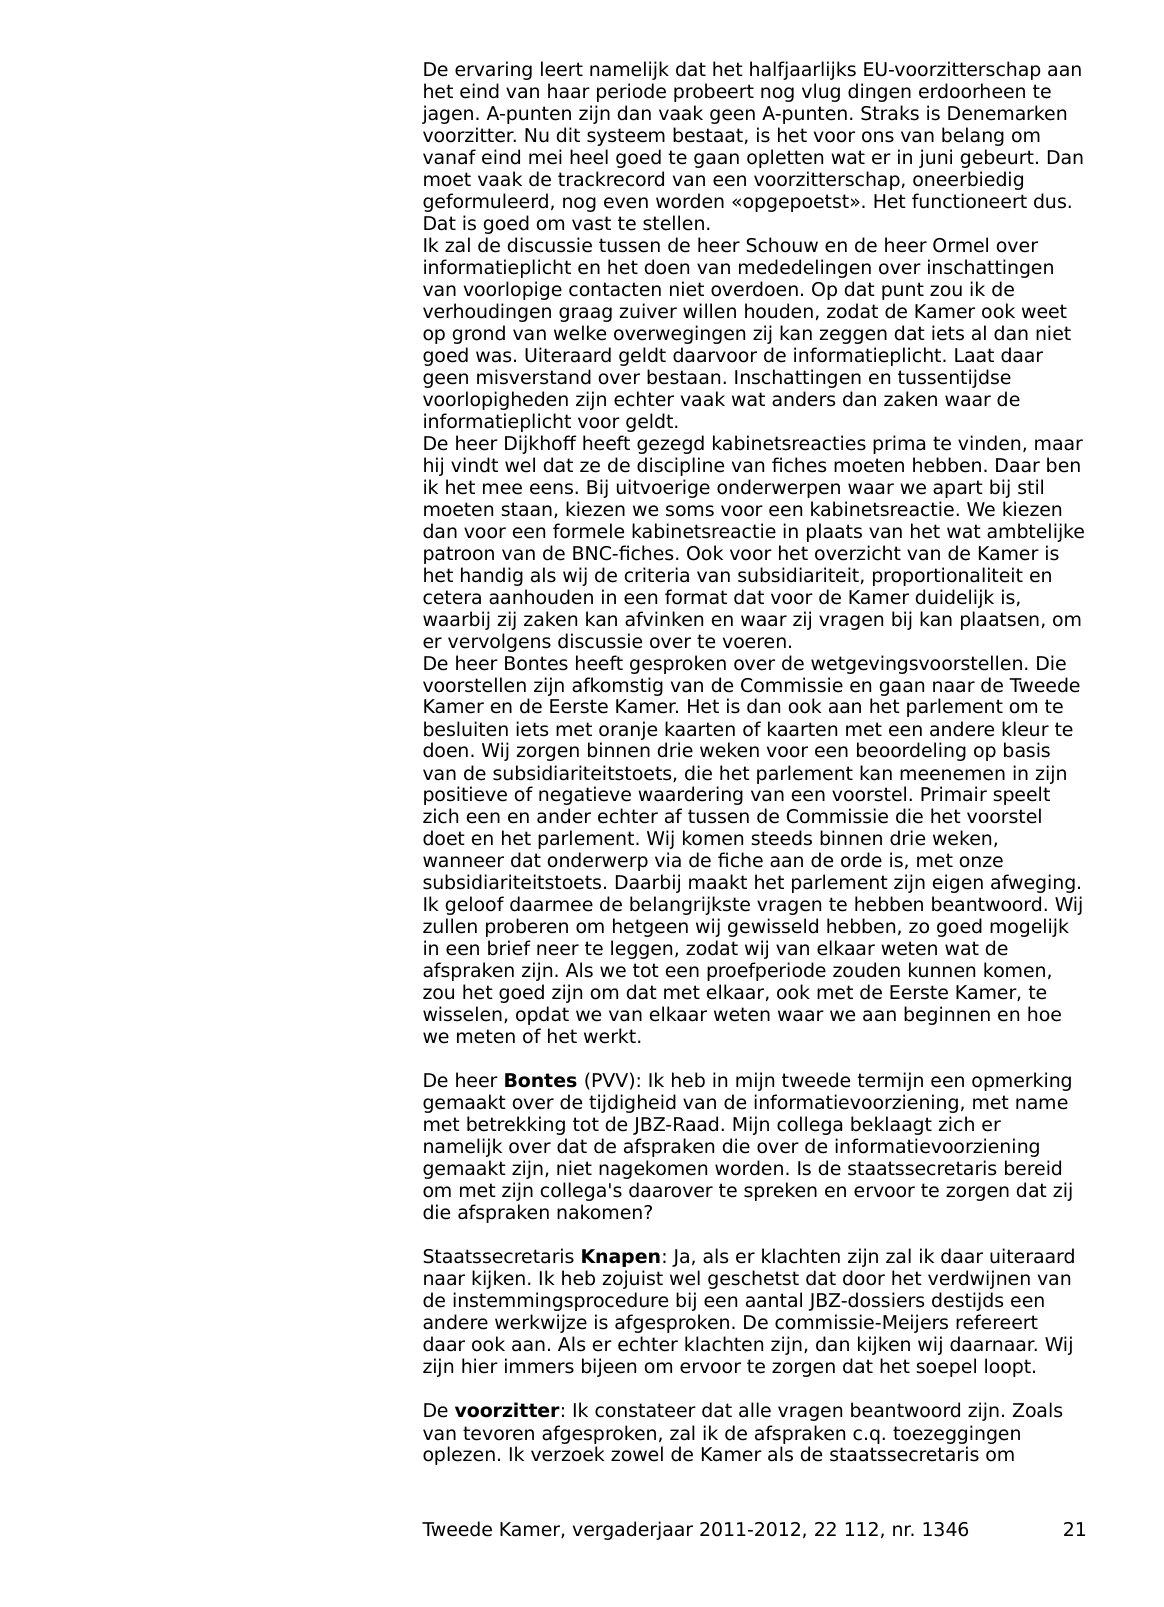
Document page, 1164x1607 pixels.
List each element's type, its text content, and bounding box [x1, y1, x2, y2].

text De heer Bontes (PVV): Ik heb in mijn tweede termijn een opmerking gemaakt over de tijdigheid van de informatievoorziening, met name met betrekking tot de JBZ-Raad. Mijn collega beklaagt zich er namelijk over dat de afspraken die over de informatievoorziening gemaakt zijn, niet nagekomen worden. Is de staatssecretaris bereid om met zijn collega's daarover te spreken en ervoor te zorgen dat zij die afspraken nakomen? [422, 1070, 1087, 1224]
text Ik zal de discussie tussen de heer Schouw en de heer Ormel over informatieplicht en het doen van mededelingen over inschattingen van voorlopige contacten niet overdoen. Op dat punt zou ik de verhoudingen graag zuiver willen houden, zodat de Kamer ook weet op grond van welke overwegingen zij kan zeggen dat iets al dan niet goed was. Uiteraard geldt daarvoor de informatieplicht. Laat daar geen misverstand over bestaan. Inschattingen en tussentijdse voorlopigheden zijn echter vaak wat anders dan zaken waar de informatieplicht voor geldt. [422, 235, 1087, 433]
text Staatssecretaris Knapen: Ja, als er klachten zijn zal ik daar uiteraard naar kijken. Ik heb zojuist wel geschetst dat door het verdwijnen van de instemmingsprocedure bij een aantal JBZ-dossiers destijds een andere werkwijze is afgesproken. De commissie-Meijers refereert daar ook aan. Als er echter klachten zijn, dan kijken wij daarnaar. Wij zijn hier immers bijeen om ervoor te zorgen dat het soepel loopt. [422, 1246, 1087, 1378]
text De heer Dijkhoff heeft gezegd kabinetsreacties prima te vinden, maar hij vindt wel dat ze de discipline van fiches moeten hebben. Daar ben ik het mee eens. Bij uitvoerige onderwerpen waar we apart bij stil moeten staan, kiezen we soms voor een kabinetsreactie. We kiezen dan voor een formele kabinetsreactie in plaats van het wat ambtelijke patroon van de BNC-fiches. Ook voor het overzicht van de Kamer is het handig als wij de criteria van subsidiariteit, proportionaliteit en cetera aanhouden in een format dat voor de Kamer duidelijk is, waarbij zij zaken kan afvinken en waar zij vragen bij kan plaatsen, om er vervolgens discussie over te voeren. [422, 433, 1087, 652]
text De heer Bontes heeft gesproken over de wetgevingsvoorstellen. Die voorstellen zijn afkomstig van de Commissie en gaan naar de Tweede Kamer en de Eerste Kamer. Het is dan ook aan het parlement om te besluiten iets met oranje kaarten of kaarten met een andere kleur te doen. Wij zorgen binnen drie weken voor een beoordeling op basis van de subsidiariteitstoets, die het parlement kan meenemen in zijn positieve of negatieve waardering van een voorstel. Primair speelt zich een en ander echter af tussen de Commissie die het voorstel doet en het parlement. Wij komen steeds binnen drie weken, wanneer dat onderwerp via de fiche aan de orde is, met onze subsidiariteitstoets. Daarbij maakt het parlement zijn eigen afweging. [422, 652, 1087, 894]
text De voorzitter: Ik constateer dat alle vragen beantwoord zijn. Zoals van tevoren afgesproken, zal ik de afspraken c.q. toezeggingen oplezen. Ik verzoek zowel de Kamer als de staatssecretaris om [422, 1400, 1087, 1466]
text Ik geloof daarmee de belangrijkste vragen te hebben beantwoord. Wij zullen proberen om hetgeen wij gewisseld hebben, zo goed mogelijk in een brief neer te leggen, zodat wij van elkaar weten wat de afspraken zijn. Als we tot een proefperiode zouden kunnen komen, zou het goed zijn om dat met elkaar, ook met de Eerste Kamer, te wisselen, opdat we van elkaar weten waar we aan beginnen en hoe we meten of het werkt. [422, 894, 1087, 1048]
text De ervaring leert namelijk dat het halfjaarlijks EU-voorzitterschap aan het eind van haar periode probeert nog vlug dingen erdoorheen te jagen. A-punten zijn dan vaak geen A-punten. Straks is Denemarken voorzitter. Nu dit systeem bestaat, is het voor ons van belang om vanaf eind mei heel goed te gaan opletten wat er in juni gebeurt. Dan moet vaak de trackrecord van een voorzitterschap, oneerbiedig geformuleerd, nog even worden «opgepoetst». Het functioneert dus. Dat is goed om vast te stellen. [422, 59, 1087, 235]
